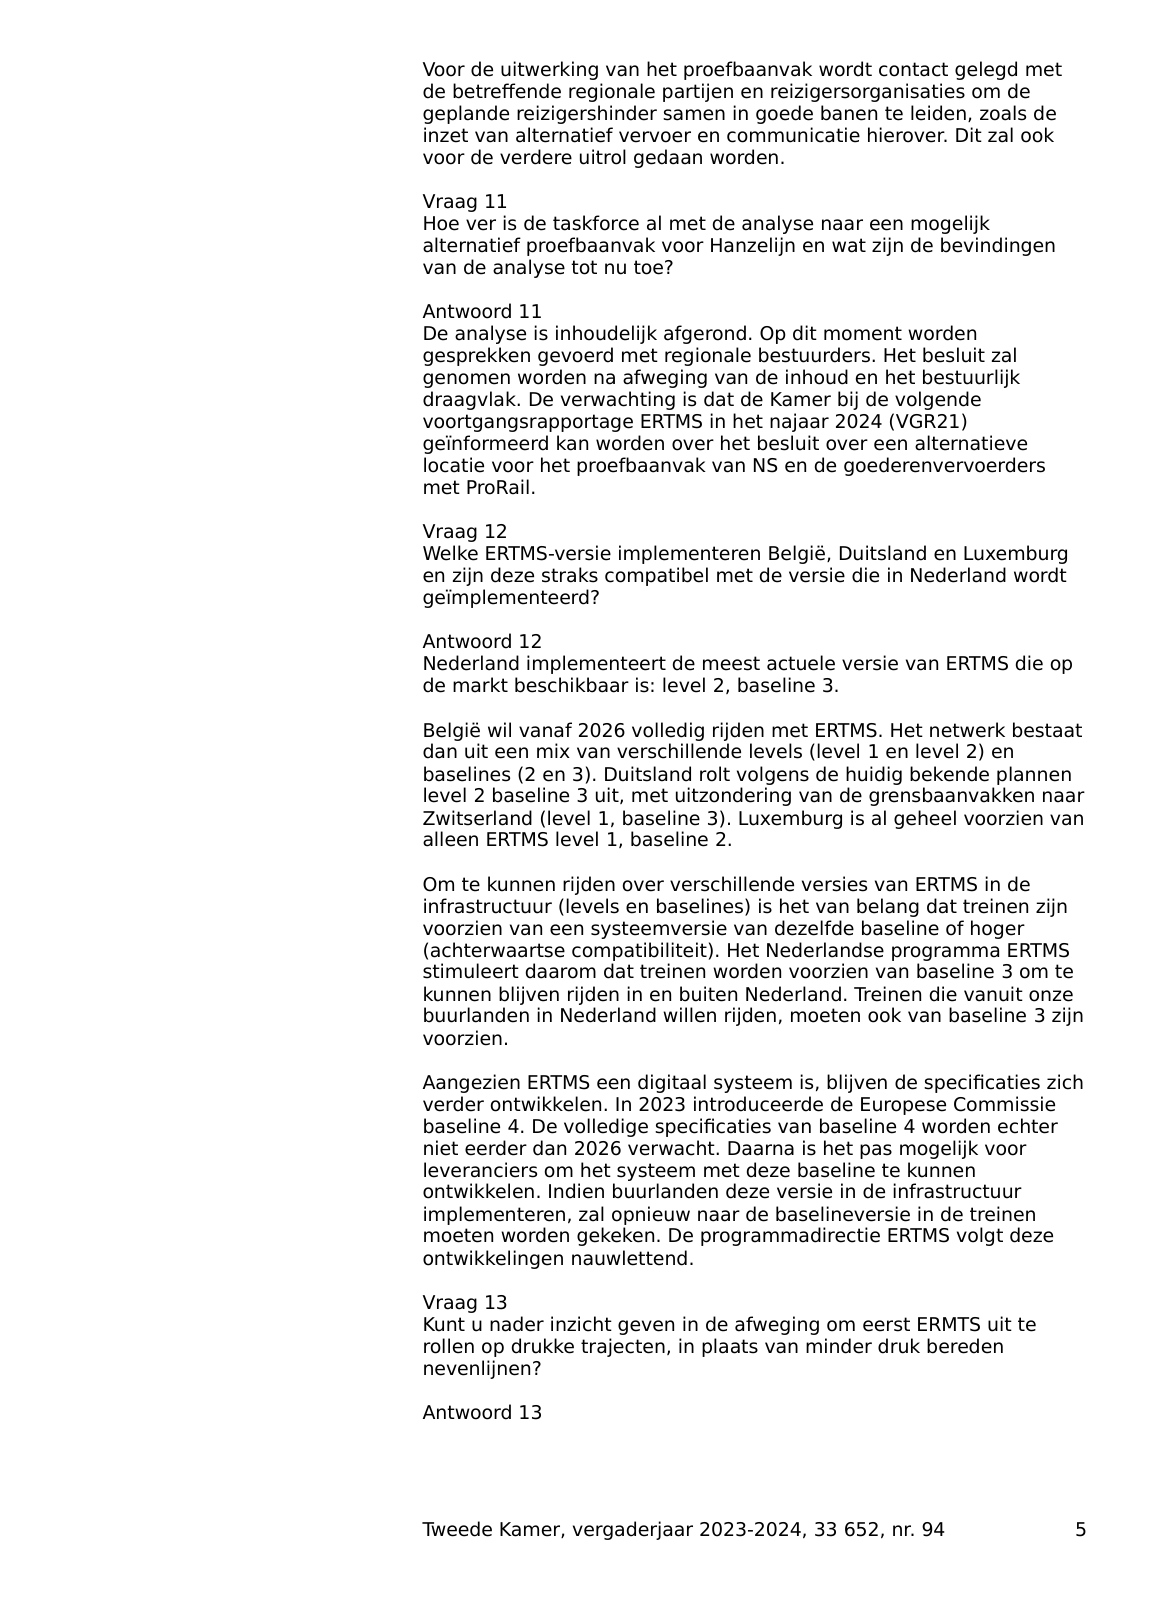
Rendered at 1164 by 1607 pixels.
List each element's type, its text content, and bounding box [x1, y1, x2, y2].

text Kunt u nader inzicht geven in de afweging om eerst ERMTS uit te rollen op drukke trajecten, in plaats van minder druk bereden nevenlijnen? [422, 1313, 1087, 1379]
text Voor de uitwerking van het proefbaanvak wordt contact gelegd met de betreffende regionale partijen en reizigersorganisaties om de geplande reizigershinder samen in goede banen te leiden, zoals de inzet van alternatief vervoer en communicatie hierover. Dit zal ook voor de verdere uitrol gedaan worden. [422, 59, 1087, 169]
text Hoe ver is de taskforce al met de analyse naar een mogelijk alternatief proefbaanvak voor Hanzelijn en wat zijn de bevindingen van de analyse tot nu toe? [422, 213, 1087, 279]
text Welke ERTMS-versie implementeren België, Duitsland en Luxemburg en zijn deze straks compatibel met de versie die in Nederland wordt geïmplementeerd? [422, 543, 1087, 609]
text Om te kunnen rijden over verschillende versies van ERTMS in de infrastructuur (levels en baselines) is het van belang dat treinen zijn voorzien van een systeemversie van dezelfde baseline of hoger (achterwaartse compatibiliteit). Het Nederlandse programma ERTMS stimuleert daarom dat treinen worden voorzien van baseline 3 om te kunnen blijven rijden in en buiten Nederland. Treinen die vanuit onze buurlanden in Nederland willen rijden, moeten ook van baseline 3 zijn voorzien. [422, 873, 1087, 1049]
text Antwoord 13 [422, 1402, 1087, 1424]
text De analyse is inhoudelijk afgerond. Op dit moment worden gesprekken gevoerd met regionale bestuurders. Het besluit zal genomen worden na afweging van de inhoud en het bestuurlijk draagvlak. De verwachting is dat de Kamer bij de volgende voortgangsrapportage ERTMS in het najaar 2024 (VGR21) geïnformeerd kan worden over het besluit over een alternatieve locatie voor het proefbaanvak van NS en de goederenvervoerders met ProRail. [422, 323, 1087, 499]
text Antwoord 12 [422, 631, 1087, 653]
text Vraag 11 [422, 191, 1087, 213]
text België wil vanaf 2026 volledig rijden met ERTMS. Het netwerk bestaat dan uit een mix van verschillende levels (level 1 en level 2) en baselines (2 en 3). Duitsland rolt volgens de huidig bekende plannen level 2 baseline 3 uit, met uitzondering van de grensbaanvakken naar Zwitserland (level 1, baseline 3). Luxemburg is al geheel voorzien van alleen ERTMS level 1, baseline 2. [422, 719, 1087, 851]
text Vraag 12 [422, 521, 1087, 543]
text Aangezien ERTMS een digitaal systeem is, blijven de specificaties zich verder ontwikkelen. In 2023 introduceerde de Europese Commissie baseline 4. De volledige specificaties van baseline 4 worden echter niet eerder dan 2026 verwacht. Daarna is het pas mogelijk voor leveranciers om het systeem met deze baseline te kunnen ontwikkelen. Indien buurlanden deze versie in de infrastructuur implementeren, zal opnieuw naar de baselineversie in de treinen moeten worden gekeken. De programmadirectie ERTMS volgt deze ontwikkelingen nauwlettend. [422, 1072, 1087, 1269]
text Antwoord 11 [422, 301, 1087, 323]
text Nederland implementeert de meest actuele versie van ERTMS die op de markt beschikbaar is: level 2, baseline 3. [422, 653, 1087, 697]
text Vraag 13 [422, 1292, 1087, 1313]
